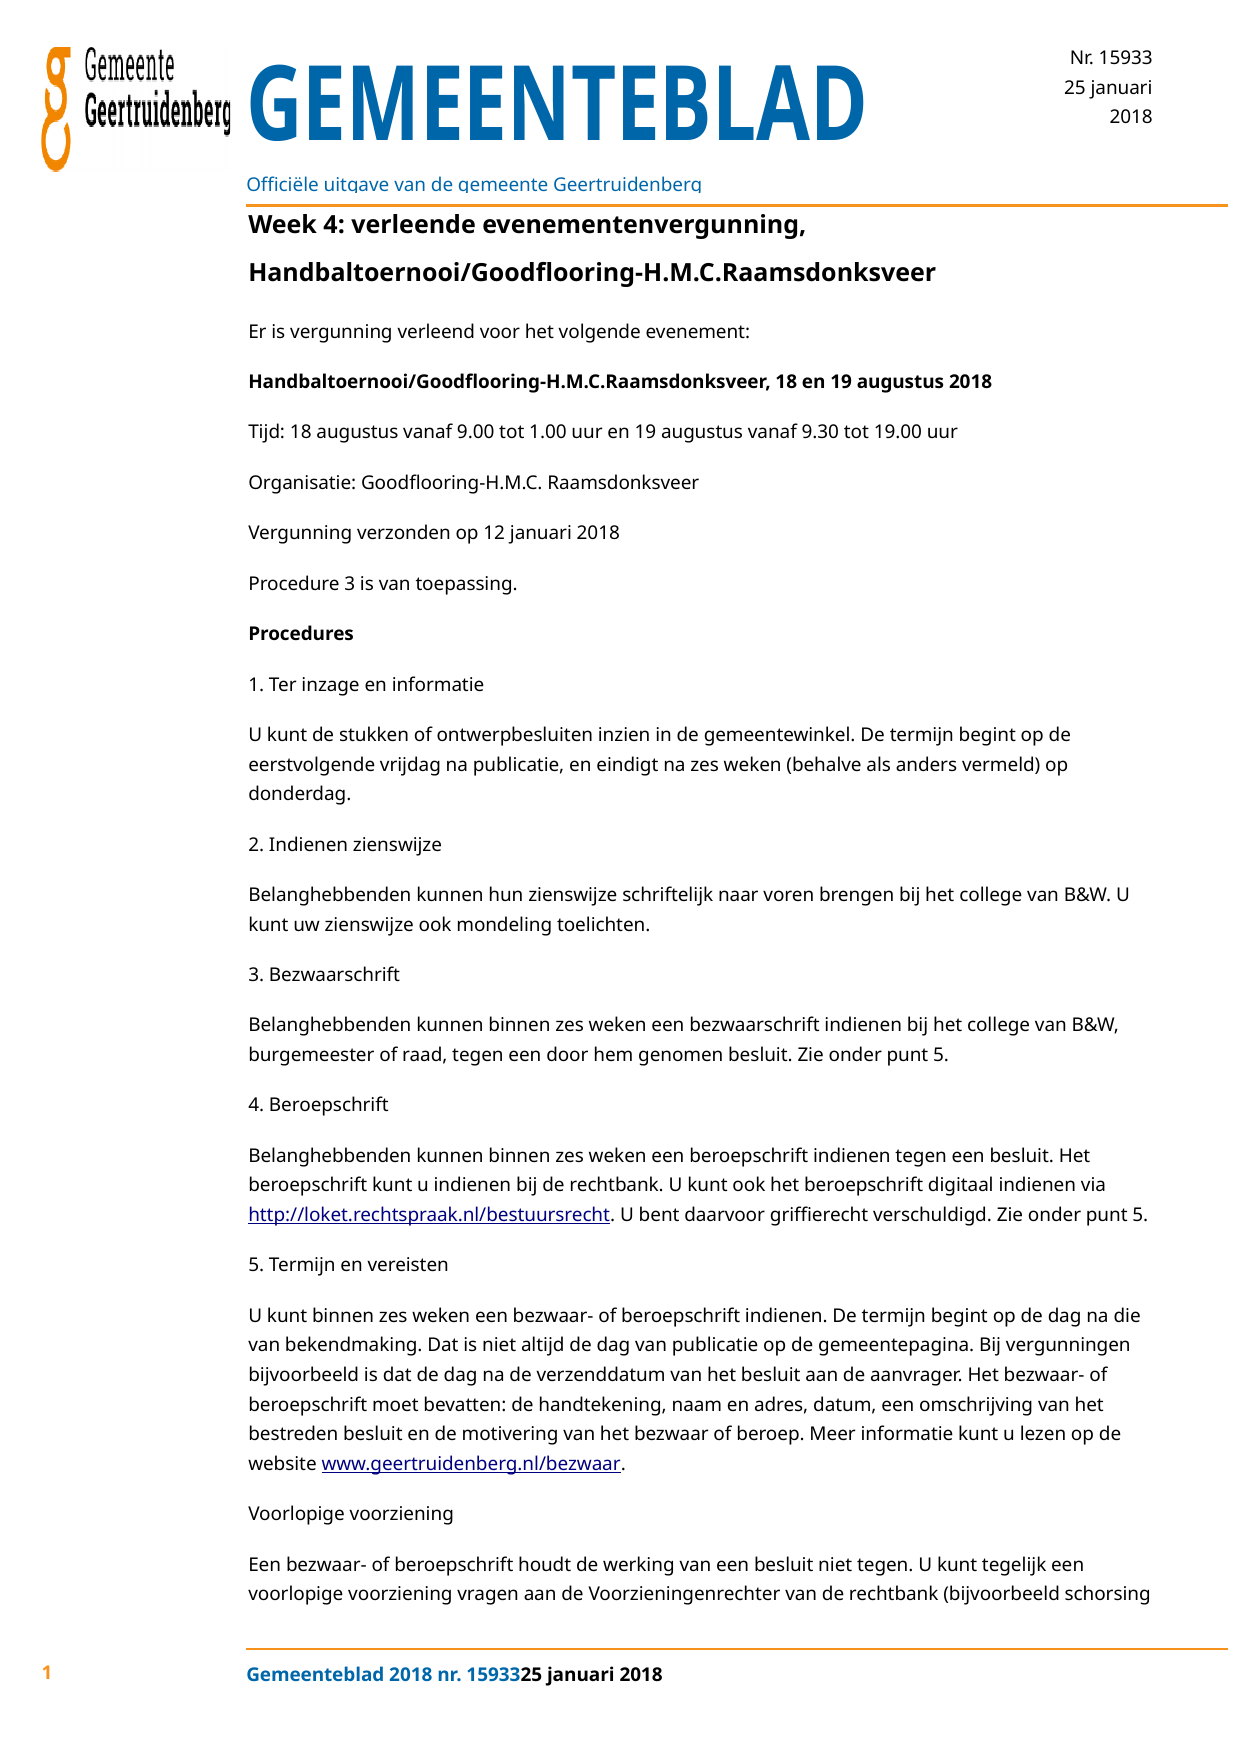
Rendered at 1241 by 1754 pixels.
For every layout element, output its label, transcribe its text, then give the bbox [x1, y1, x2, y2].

text Handbaltoernooi/Goodflooring-H.M.C.Raamsdonksveer, 18 en 19 augustus 2018 [248, 368, 1152, 394]
text U kunt binnen zes weken een bezwaar- of beroepschrift indienen. De termijn begint op de dag na die van bekendmaking. Dat is niet altijd de dag van publicatie op de gemeentepagina. Bij vergunningen bijvoorbeeld is dat de dag na de verzenddatum van het besluit aan de aanvrager. Het bezwaar- of beroepschrift moet bevatten: de handtekening, naam en adres, datum, een omschrijving van het bestreden besluit en de motivering van het bezwaar of beroep. Meer informatie kunt u lezen op de website www.geertruidenberg.nl/bezwaar. [248, 1302, 1152, 1476]
text Tijd: 18 augustus vanaf 9.00 tot 1.00 uur en 19 augustus vanaf 9.30 tot 19.00 uur [248, 419, 1152, 444]
text U kunt de stukken of ontwerpbesluiten inzien in de gemeentewinkel. De termijn begint op de eerstvolgende vrijdag na publicatie, en eindigt na zes weken (behalve als anders vermeld) op donderdag. [248, 721, 1152, 806]
text Belanghebbenden kunnen binnen zes weken een beroepschrift indienen tegen een besluit. Het beroepschrift kunt u indienen bij de rechtbank. U kunt ook het beroepschrift digitaal indienen via http://loket.rechtspraak.nl/bestuursrecht. U bent daarvoor griffierecht verschuldigd. Zie onder punt 5. [248, 1142, 1152, 1227]
text Een bezwaar- of beroepschrift houdt de werking van een besluit niet tegen. U kunt tegelijk een voorlopige voorziening vragen aan de Voorzieningenrechter van de rechtbank (bijvoorbeeld schorsing [248, 1551, 1152, 1606]
text 1. Ter inzage en informatie [248, 671, 1152, 697]
picture [41, 47, 231, 172]
text 4. Beroepschrift [248, 1092, 1152, 1117]
text 2. Indienen zienswijze [248, 831, 1152, 857]
text Week 4: verleende evenementenvergunning, Handbaltoernooi/Goodflooring-H.M.C.Raamsdonksveer [248, 207, 1152, 288]
text Belanghebbenden kunnen hun zienswijze schriftelijk naar voren brengen bij het college van B&W. U kunt uw zienswijze ook mondeling toelichten. [248, 881, 1152, 937]
text Voorlopige voorziening [248, 1500, 1152, 1526]
text Procedure 3 is van toepassing. [248, 570, 1152, 596]
text Procedures [248, 620, 1152, 646]
text Belanghebbenden kunnen binnen zes weken een bezwaarschrift indienen bij het college van B&W, burgemeester of raad, tegen een door hem genomen besluit. Zie onder punt 5. [248, 1012, 1152, 1067]
text Vergunning verzonden op 12 januari 2018 [248, 519, 1152, 545]
text Er is vergunning verleend voor het volgende evenement: [248, 318, 1152, 344]
text Organisatie: Goodflooring-H.M.C. Raamsdonksveer [248, 469, 1152, 495]
text 5. Termijn en vereisten [248, 1252, 1152, 1277]
text 3. Bezwaarschrift [248, 961, 1152, 987]
